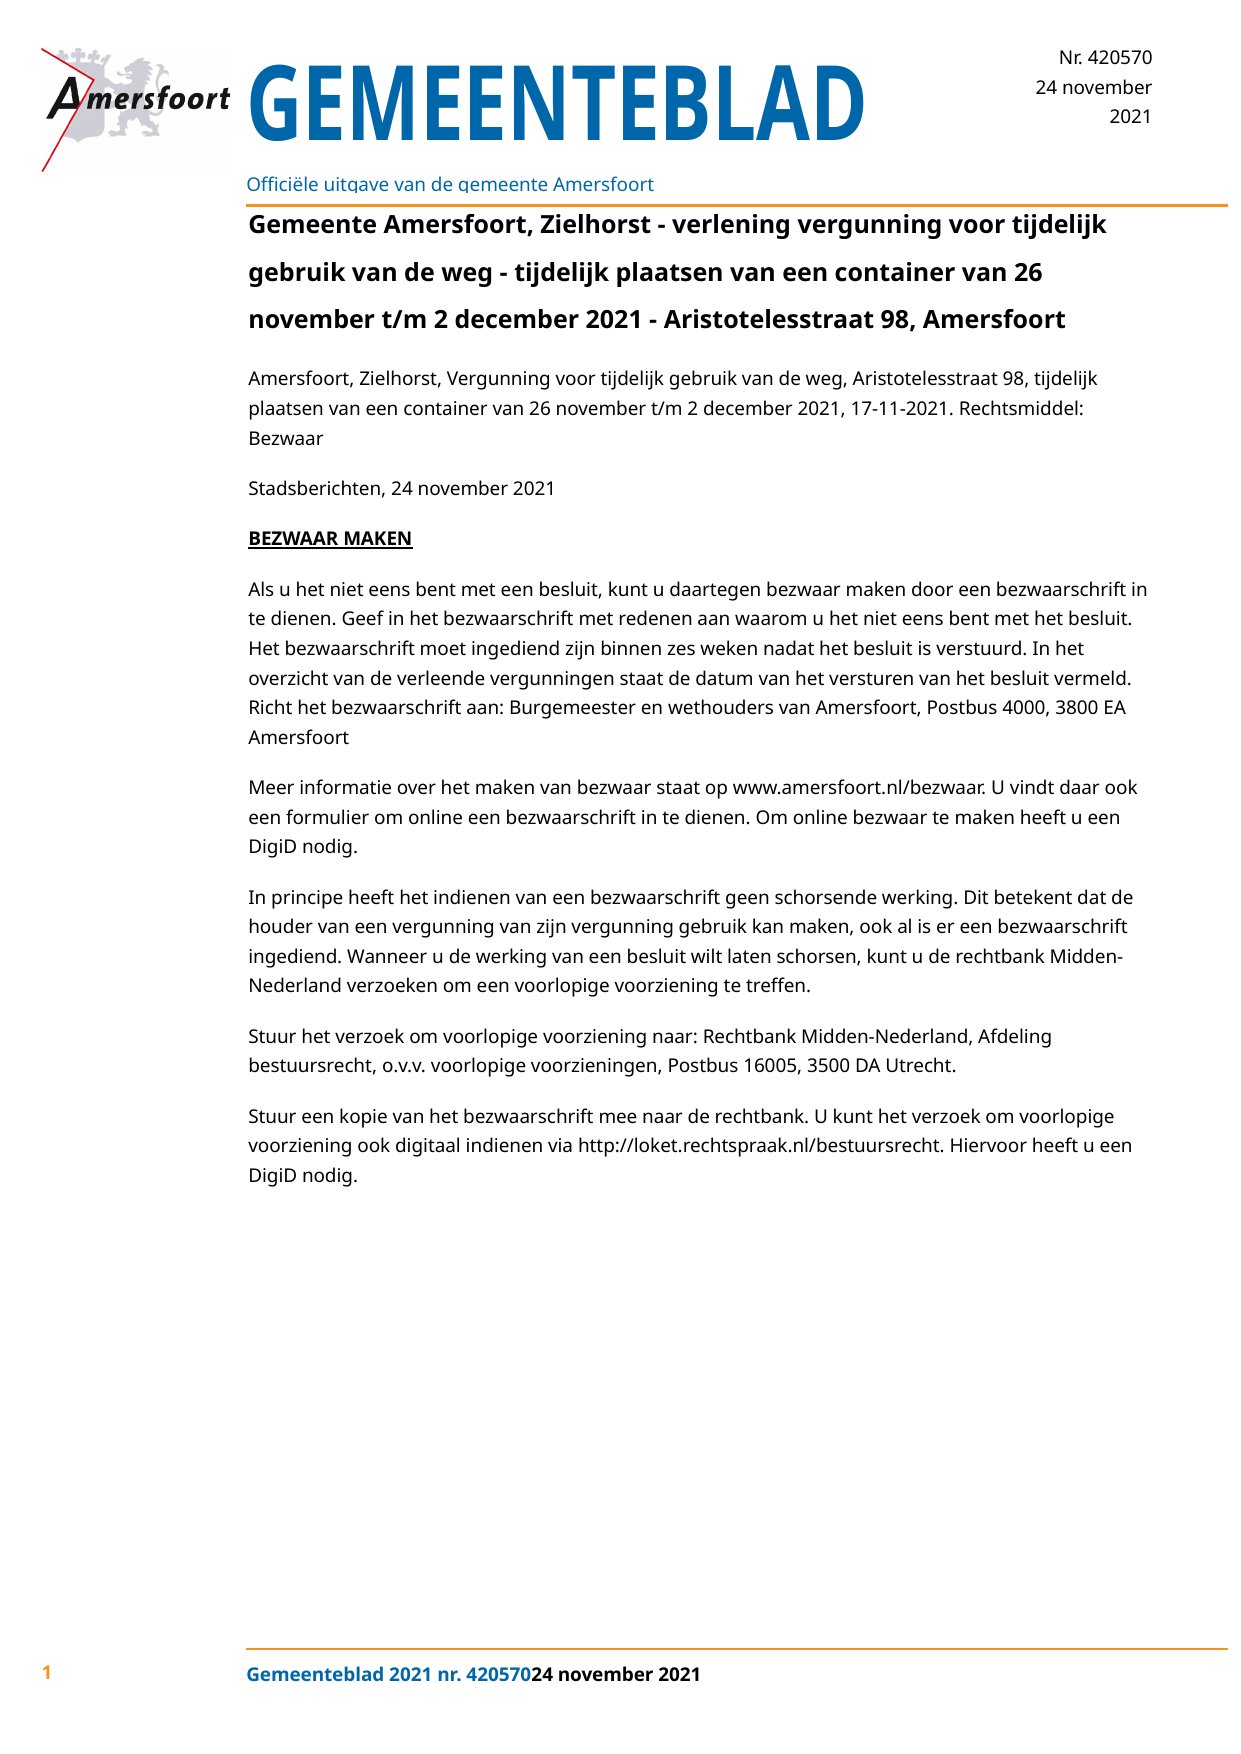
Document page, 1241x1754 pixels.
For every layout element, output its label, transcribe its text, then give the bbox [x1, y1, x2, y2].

text Stuur het verzoek om voorlopige voorziening naar: Rechtbank Midden-Nederland, Afdeling bestuursrecht, o.v.v. voorlopige voorzieningen, Postbus 16005, 3500 DA Utrecht. [248, 1023, 1152, 1078]
text Stuur een kopie van het bezwaarschrift mee naar de rechtbank. U kunt het verzoek om voorlopige voorziening ook digitaal indienen via http://loket.rechtspraak.nl/bestuursrecht. Hiervoor heeft u een DigiD nodig. [248, 1103, 1152, 1188]
picture [41, 47, 231, 172]
text Meer informatie over het maken van bezwaar staat op www.amersfoort.nl/bezwaar. U vindt daar ook een formulier om online een bezwaarschrift in te dienen. Om online bezwaar te maken heeft u een DigiD nodig. [248, 774, 1152, 859]
text BEZWAAR MAKEN [248, 526, 1152, 551]
text In principe heeft het indienen van een bezwaarschrift geen schorsende werking. Dit betekent dat de houder van een vergunning van zijn vergunning gebruik kan maken, ook al is er een bezwaarschrift ingediend. Wanneer u de werking van een besluit wilt laten schorsen, kunt u de rechtbank Midden-Nederland verzoeken om een voorlopige voorziening te treffen. [248, 884, 1152, 998]
text Stadsberichten, 24 november 2021 [248, 475, 1152, 501]
text Gemeente Amersfoort, Zielhorst - verlening vergunning voor tijdelijk gebruik van de weg - tijdelijk plaatsen van een container van 26 november t/m 2 december 2021 - Aristotelesstraat 98, Amersfoort [248, 207, 1152, 336]
text Als u het niet eens bent met een besluit, kunt u daartegen bezwaar maken door een bezwaarschrift in te dienen. Geef in het bezwaarschrift met redenen aan waarom u het niet eens bent met het besluit. Het bezwaarschrift moet ingediend zijn binnen zes weken nadat het besluit is verstuurd. In het overzicht van de verleende vergunningen staat de datum van het versturen van het besluit vermeld. Richt het bezwaarschrift aan: Burgemeester en wethouders van Amersfoort, Postbus 4000, 3800 EA Amersfoort [248, 576, 1152, 749]
text Amersfoort, Zielhorst, Vergunning voor tijdelijk gebruik van de weg, Aristotelesstraat 98, tijdelijk plaatsen van een container van 26 november t/m 2 december 2021, 17-11-2021. Rechtsmiddel: Bezwaar [248, 366, 1152, 450]
